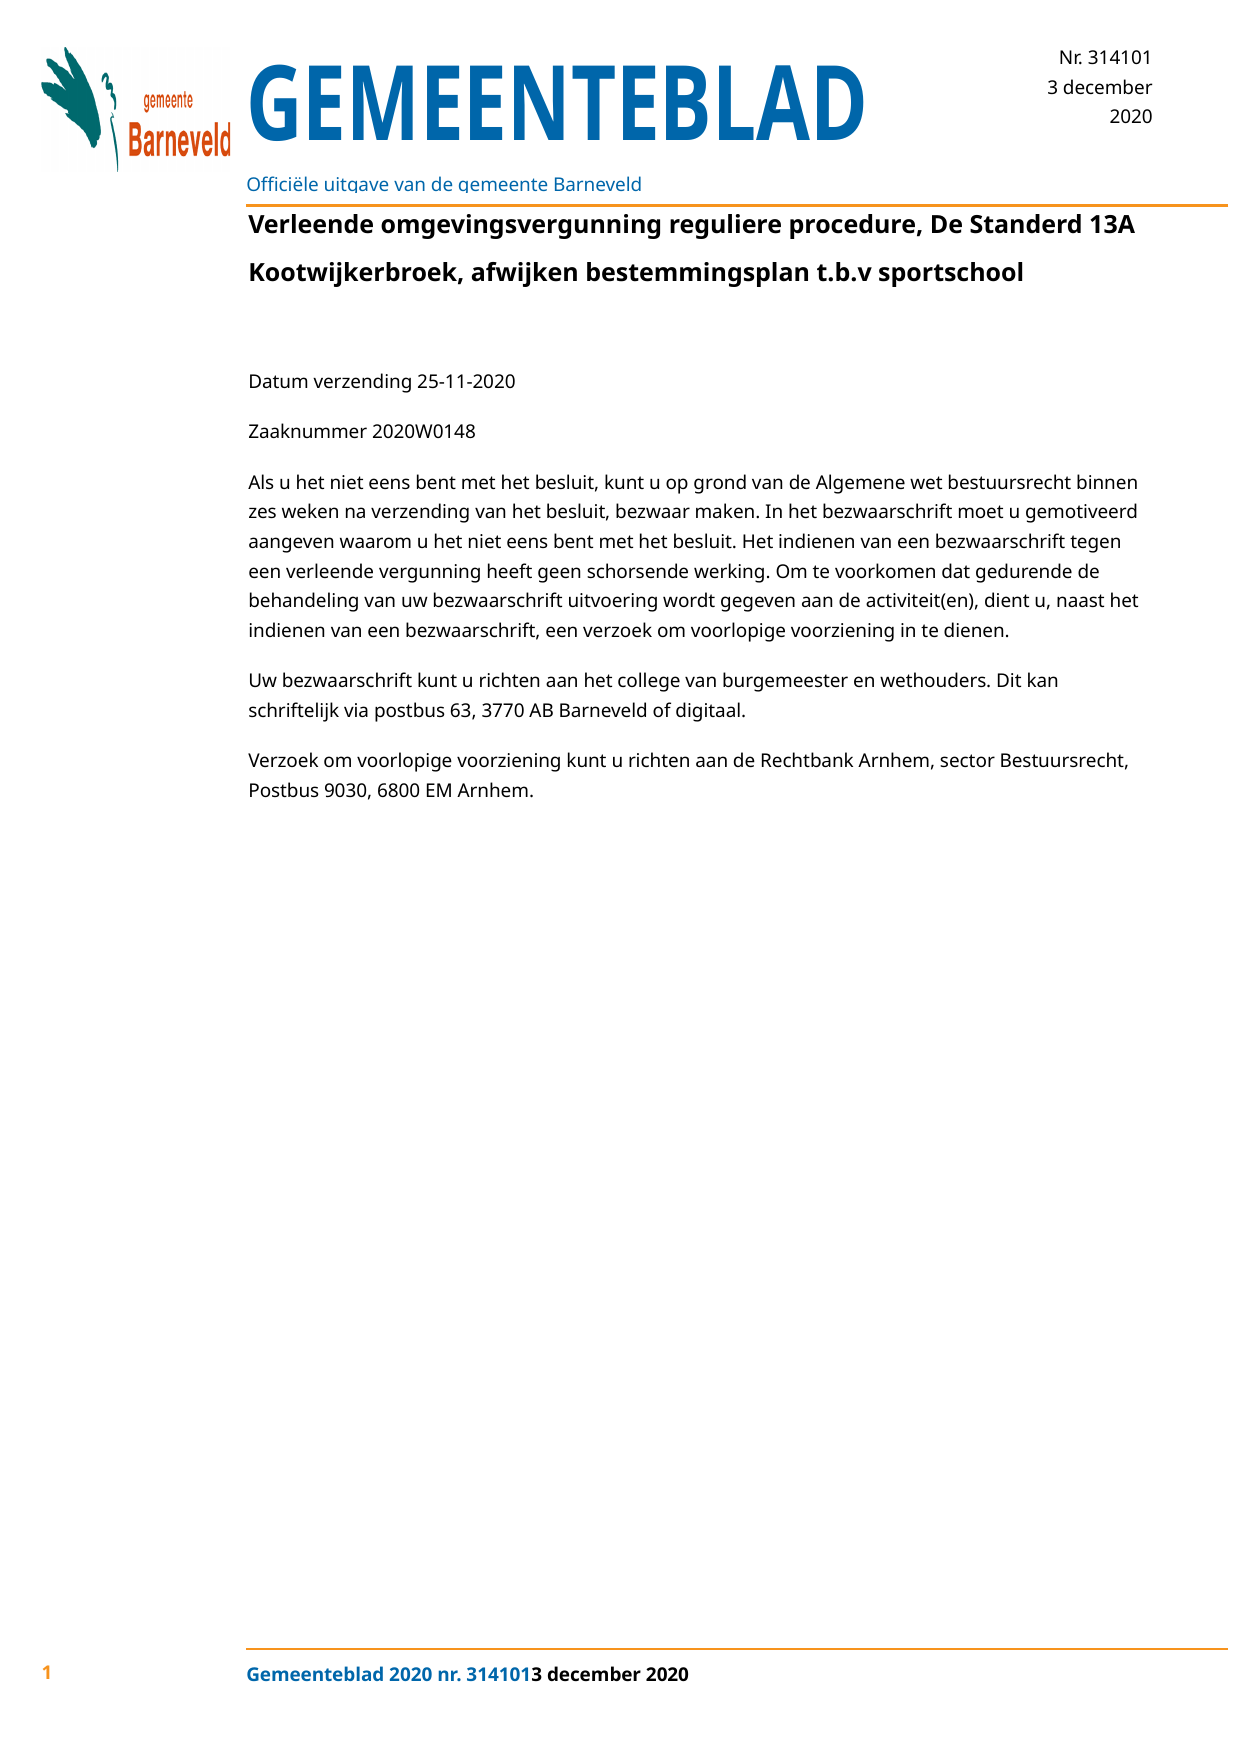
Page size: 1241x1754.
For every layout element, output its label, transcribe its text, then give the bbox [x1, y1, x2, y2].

text Verleende omgevingsvergunning reguliere procedure, De Standerd 13A Kootwijkerbroek, afwijken bestemmingsplan t.b.v sportschool [248, 207, 1152, 288]
text Verzoek om voorlopige voorziening kunt u richten aan de Rechtbank Arnhem, sector Bestuursrecht, Postbus 9030, 6800 EM Arnhem. [248, 747, 1152, 803]
text Zaaknummer 2020W0148 [248, 419, 1152, 444]
text Als u het niet eens bent met het besluit, kunt u op grond van de Algemene wet bestuursrecht binnen zes weken na verzending van het besluit, bezwaar maken. In het bezwaarschrift moet u gemotiveerd aangeven waarom u het niet eens bent met het besluit. Het indienen van een bezwaarschrift tegen een verleende vergunning heeft geen schorsende werking. Om te voorkomen dat gedurende de behandeling van uw bezwaarschrift uitvoering wordt gegeven aan de activiteit(en), dient u, naast het indienen van een bezwaarschrift, een verzoek om voorlopige voorziening in te dienen. [248, 469, 1152, 643]
picture [41, 47, 231, 172]
text Uw bezwaarschrift kunt u richten aan het college van burgemeester en wethouders. Dit kan schriftelijk via postbus 63, 3770 AB Barneveld of digitaal. [248, 667, 1152, 723]
text Datum verzending 25-11-2020 [248, 368, 1152, 394]
